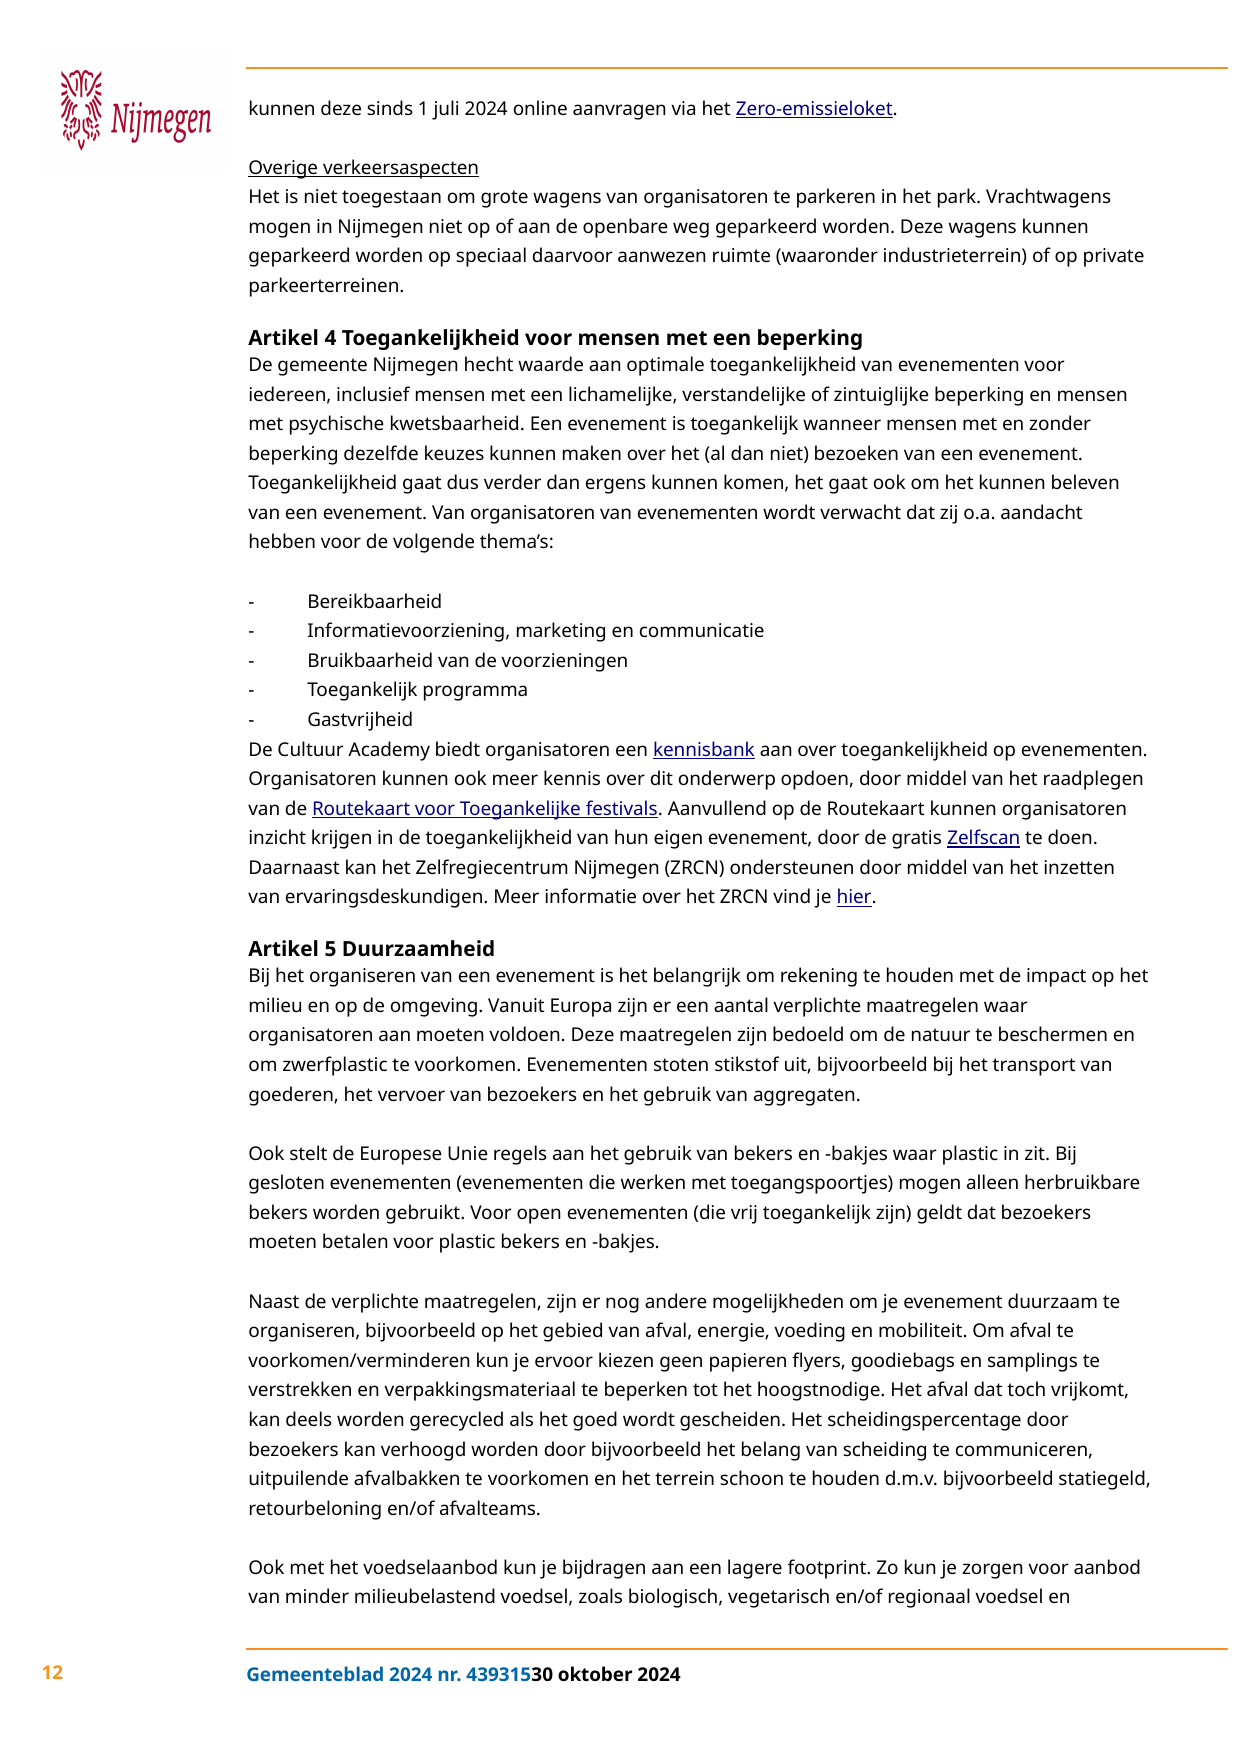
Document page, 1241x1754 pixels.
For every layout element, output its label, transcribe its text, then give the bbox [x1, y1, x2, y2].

list Gastvrijheid [248, 706, 1152, 732]
text De gemeente Nijmegen hecht waarde aan optimale toegankelijkheid van evenementen voor iedereen, inclusief mensen met een lichamelijke, verstandelijke of zintuiglijke beperking en mensen met psychische kwetsbaarheid. Een evenement is toegankelijk wanneer mensen met en zonder beperking dezelfde keuzes kunnen maken over het (al dan niet) bezoeken van een evenement. Toegankelijkheid gaat dus verder dan ergens kunnen komen, het gaat ook om het kunnen beleven van een evenement. Van organisatoren van evenementen wordt verwacht dat zij o.a. aandacht hebben voor de volgende thema’s: [248, 351, 1152, 554]
text Naast de verplichte maatregelen, zijn er nog andere mogelijkheden om je evenement duurzaam te organiseren, bijvoorbeeld op het gebied van afval, energie, voeding en mobiliteit. Om afval te voorkomen/verminderen kun je ervoor kiezen geen papieren flyers, goodiebags en samplings te verstrekken en verpakkingsmateriaal te beperken tot het hoogstnodige. Het afval dat toch vrijkomt, kan deels worden gerecycled als het goed wordt gescheiden. Het scheidingspercentage door bezoekers kan verhoogd worden door bijvoorbeeld het belang van scheiding te communiceren, uitpuilende afvalbakken te voorkomen en het terrein schoon te houden d.m.v. bijvoorbeeld statiegeld, retourbeloning en/of afvalteams. [248, 1288, 1152, 1521]
text Ook met het voedselaanbod kun je bijdragen aan een lagere footprint. Zo kun je zorgen voor aanbod van minder milieubelastend voedsel, zoals biologisch, vegetarisch en/of regionaal voedsel en [248, 1554, 1152, 1609]
text Het is niet toegestaan om grote wagens van organisatoren te parkeren in het park. Vrachtwagens mogen in Nijmegen niet op of aan de openbare weg geparkeerd worden. Deze wagens kunnen geparkeerd worden op speciaal daarvoor aanwezen ruimte (waaronder industrieterrein) of op private parkeerterreinen. [248, 183, 1152, 298]
text De Cultuur Academy biedt organisatoren een kennisbank aan over toegankelijkheid op evenementen. Organisatoren kunnen ook meer kennis over dit onderwerp opdoen, door middel van het raadplegen van de Routekaart voor Toegankelijke festivals. Aanvullend op de Routekaart kunnen organisatoren inzicht krijgen in de toegankelijkheid van hun eigen evenement, door de gratis Zelfscan te doen. Daarnaast kan het Zelfregiecentrum Nijmegen (ZRCN) ondersteunen door middel van het inzetten van ervaringsdeskundigen. Meer informatie over het ZRCN vind je hier. [248, 736, 1152, 909]
text Ook stelt de Europese Unie regels aan het gebruik van bekers en -bakjes waar plastic in zit. Bij gesloten evenementen (evenementen die werken met toegangspoortjes) mogen alleen herbruikbare bekers worden gebruikt. Voor open evenementen (die vrij toegankelijk zijn) geldt dat bezoekers moeten betalen voor plastic bekers en -bakjes. [248, 1140, 1152, 1254]
text Overige verkeersaspecten [248, 154, 1152, 180]
list Toegankelijk programma [248, 677, 1152, 702]
text Bij het organiseren van een evenement is het belangrijk om rekening te houden met de impact op het milieu en op de omgeving. Vanuit Europa zijn er een aantal verplichte maatregelen waar organisatoren aan moeten voldoen. Deze maatregelen zijn bedoeld om de natuur te beschermen en om zwerfplastic te voorkomen. Evenementen stoten stikstof uit, bijvoorbeeld bij het transport van goederen, het vervoer van bezoekers en het gebruik van aggregaten. [248, 962, 1152, 1107]
picture [41, 47, 231, 172]
list Bereikbaarheid [248, 588, 1152, 613]
text kunnen deze sinds 1 juli 2024 online aanvragen via het Zero-emissieloket. [248, 95, 1152, 121]
text Artikel 5 Duurzaamheid [248, 934, 1152, 962]
list Informatievoorziening, marketing en communicatie [248, 617, 1152, 643]
list Bruikbaarheid van de voorzieningen [248, 647, 1152, 673]
text Artikel 4 Toegankelijkheid voor mensen met een beperking [248, 323, 1152, 351]
